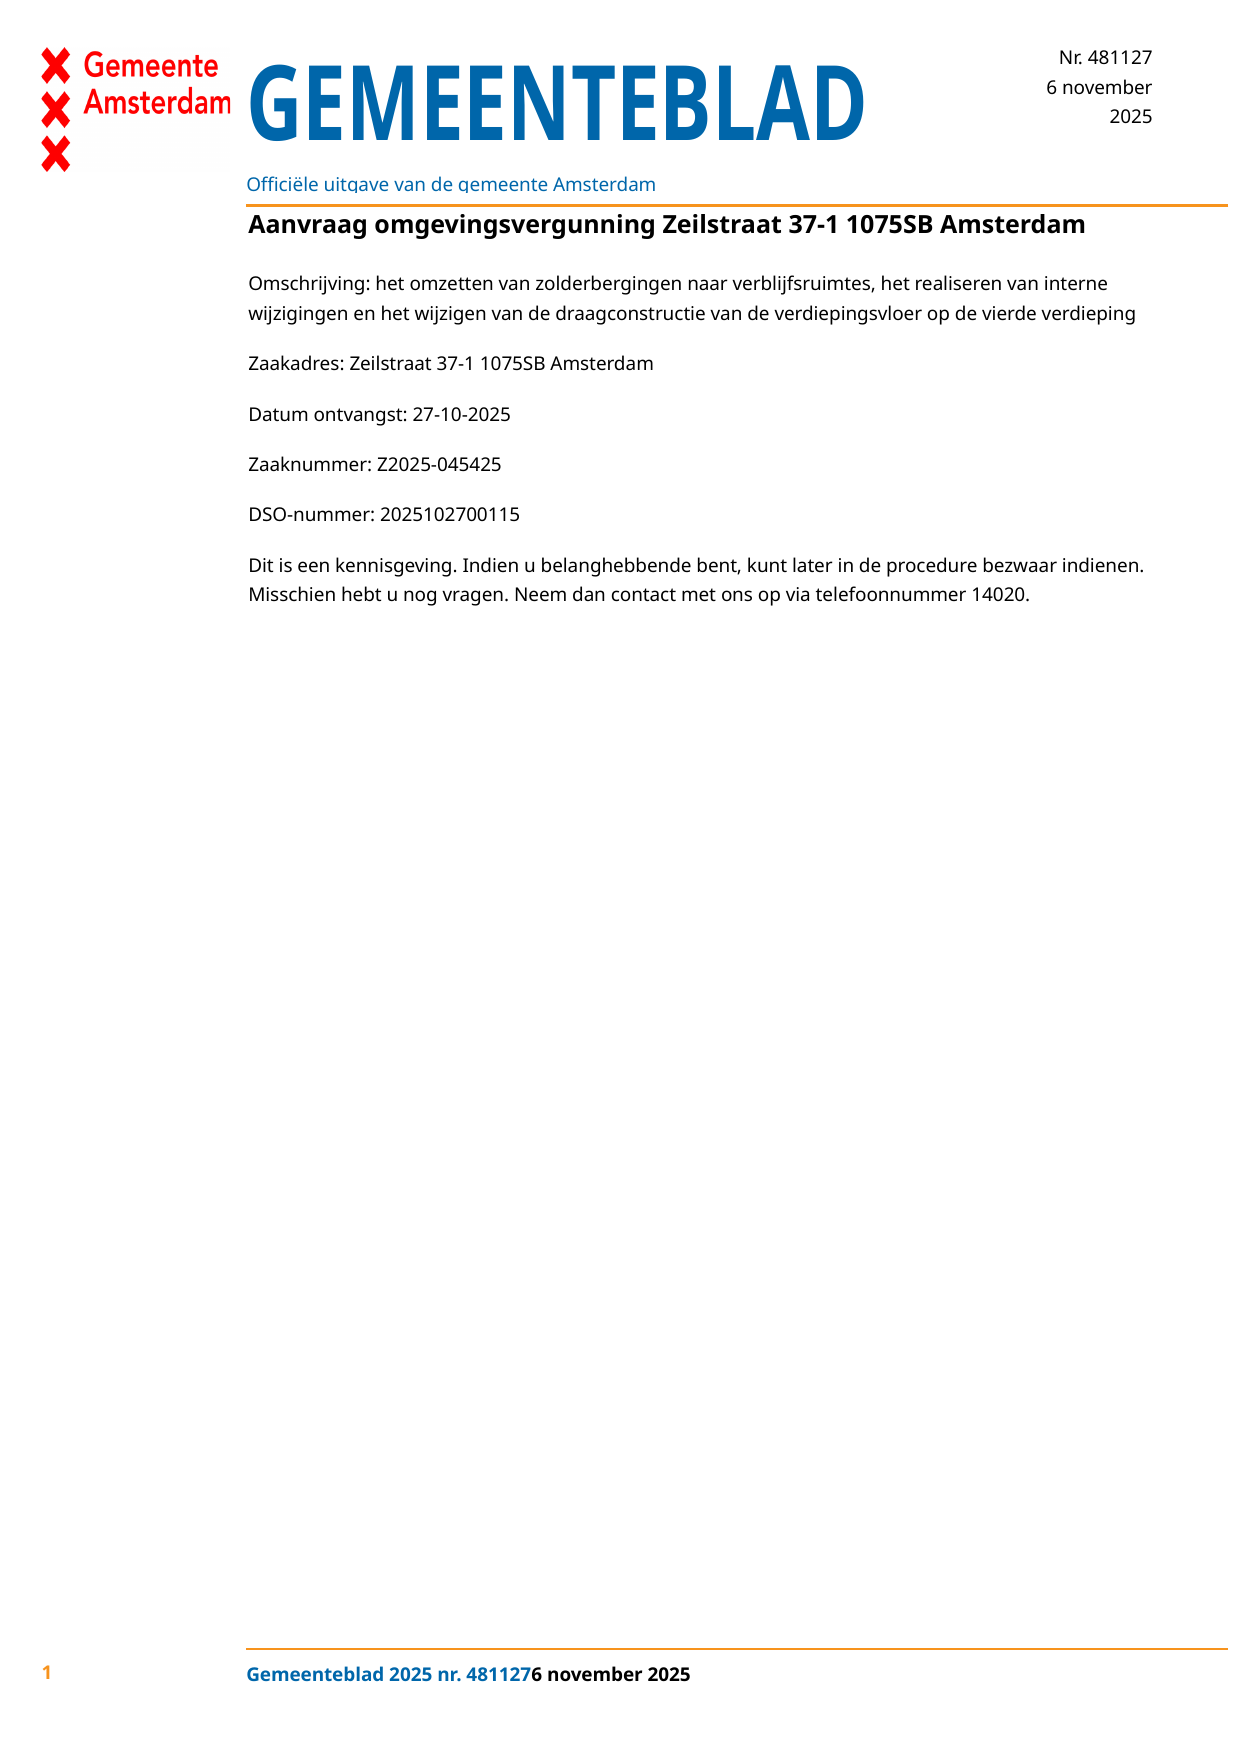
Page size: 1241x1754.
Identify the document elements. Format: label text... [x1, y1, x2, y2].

text Aanvraag omgevingsvergunning Zeilstraat 37-1 1075SB Amsterdam [248, 207, 1152, 241]
text DSO-nummer: 2025102700115 [248, 502, 1152, 527]
text Zaaknummer: Z2025-045425 [248, 451, 1152, 477]
text Zaakadres: Zeilstraat 37-1 1075SB Amsterdam [248, 350, 1152, 376]
text Datum ontvangst: 27-10-2025 [248, 401, 1152, 426]
text Omschrijving: het omzetten van zolderbergingen naar verblijfsruimtes, het realiseren van interne wijzigingen en het wijzigen van de draagconstructie van de verdiepingsvloer op de vierde verdieping [248, 270, 1152, 326]
picture [41, 47, 231, 172]
text Dit is een kennisgeving. Indien u belanghebbende bent, kunt later in de procedure bezwaar indienen. Misschien hebt u nog vragen. Neem dan contact met ons op via telefoonnummer 14020. [248, 552, 1152, 607]
